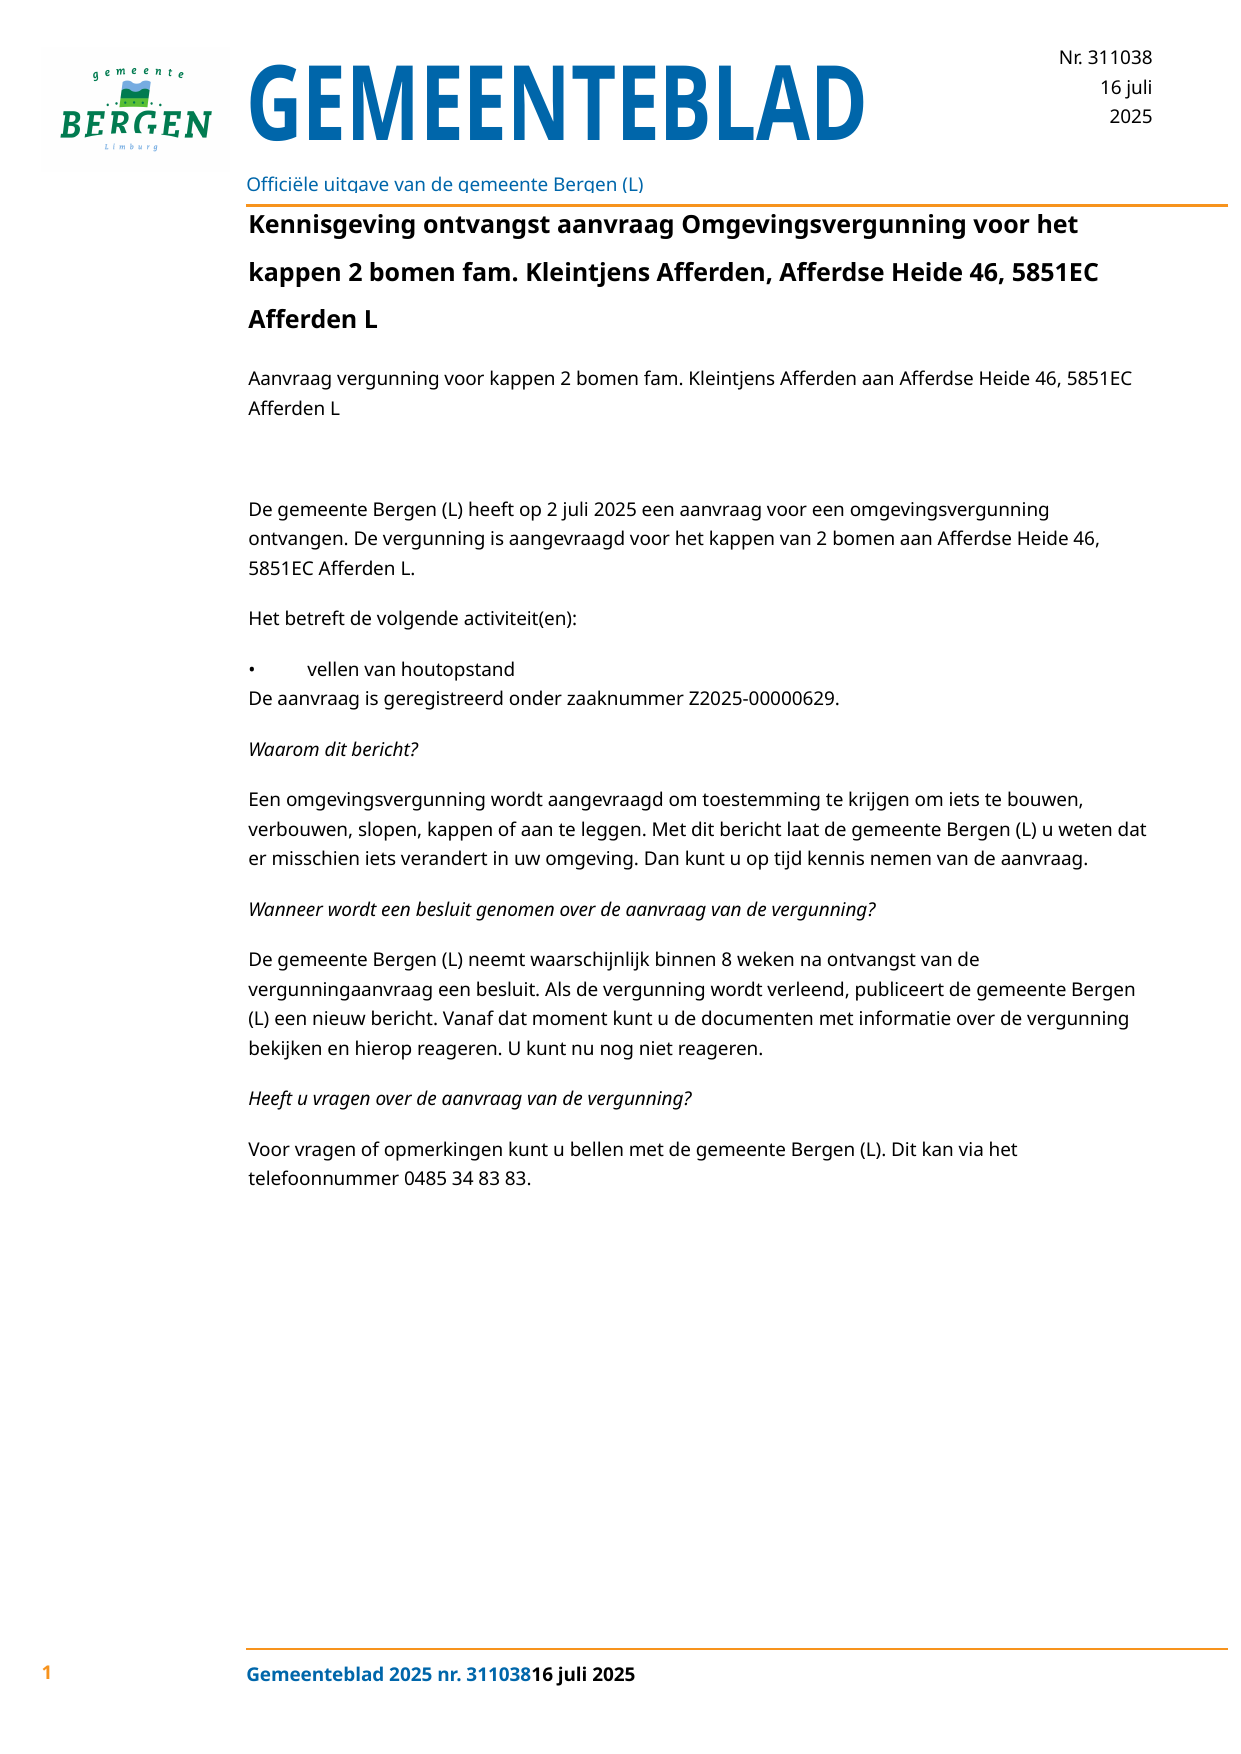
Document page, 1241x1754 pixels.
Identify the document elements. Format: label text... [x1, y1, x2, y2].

picture [41, 47, 231, 172]
text Een omgevingsvergunning wordt aangevraagd om toestemming te krijgen om iets te bouwen, verbouwen, slopen, kappen of aan te leggen. Met dit bericht laat de gemeente Bergen (L) u weten dat er misschien iets verandert in uw omgeving. Dan kunt u op tijd kennis nemen van de aanvraag. [248, 786, 1152, 871]
text De gemeente Bergen (L) neemt waarschijnlijk binnen 8 weken na ontvangst van de vergunningaanvraag een besluit. Als de vergunning wordt verleend, publiceert de gemeente Bergen (L) een nieuw bericht. Vanaf dat moment kunt u de documenten met informatie over de vergunning bekijken en hierop reageren. U kunt nu nog niet reageren. [248, 946, 1152, 1061]
text Heeft u vragen over de aanvraag van de vergunning? [248, 1086, 1152, 1111]
text De gemeente Bergen (L) heeft op 2 juli 2025 een aanvraag voor een omgevingsvergunning ontvangen. De vergunning is aangevraagd voor het kappen van 2 bomen aan Afferdse Heide 46, 5851EC Afferden L. [248, 496, 1152, 581]
text Voor vragen of opmerkingen kunt u bellen met de gemeente Bergen (L). Dit kan via het telefoonnummer 0485 34 83 83. [248, 1136, 1152, 1191]
text Kennisgeving ontvangst aanvraag Omgevingsvergunning voor het kappen 2 bomen fam. Kleintjens Afferden, Afferdse Heide 46, 5851EC Afferden L [248, 207, 1152, 336]
list vellen van houtopstand [248, 656, 1152, 682]
text Wanneer wordt een besluit genomen over de aanvraag van de vergunning? [248, 896, 1152, 922]
text Aanvraag vergunning voor kappen 2 bomen fam. Kleintjens Afferden aan Afferdse Heide 46, 5851EC Afferden L [248, 366, 1152, 421]
text Het betreft de volgende activiteit(en): [248, 606, 1152, 631]
text Waarom dit bericht? [248, 736, 1152, 762]
text De aanvraag is geregistreerd onder zaaknummer Z2025-00000629. [248, 686, 1152, 711]
